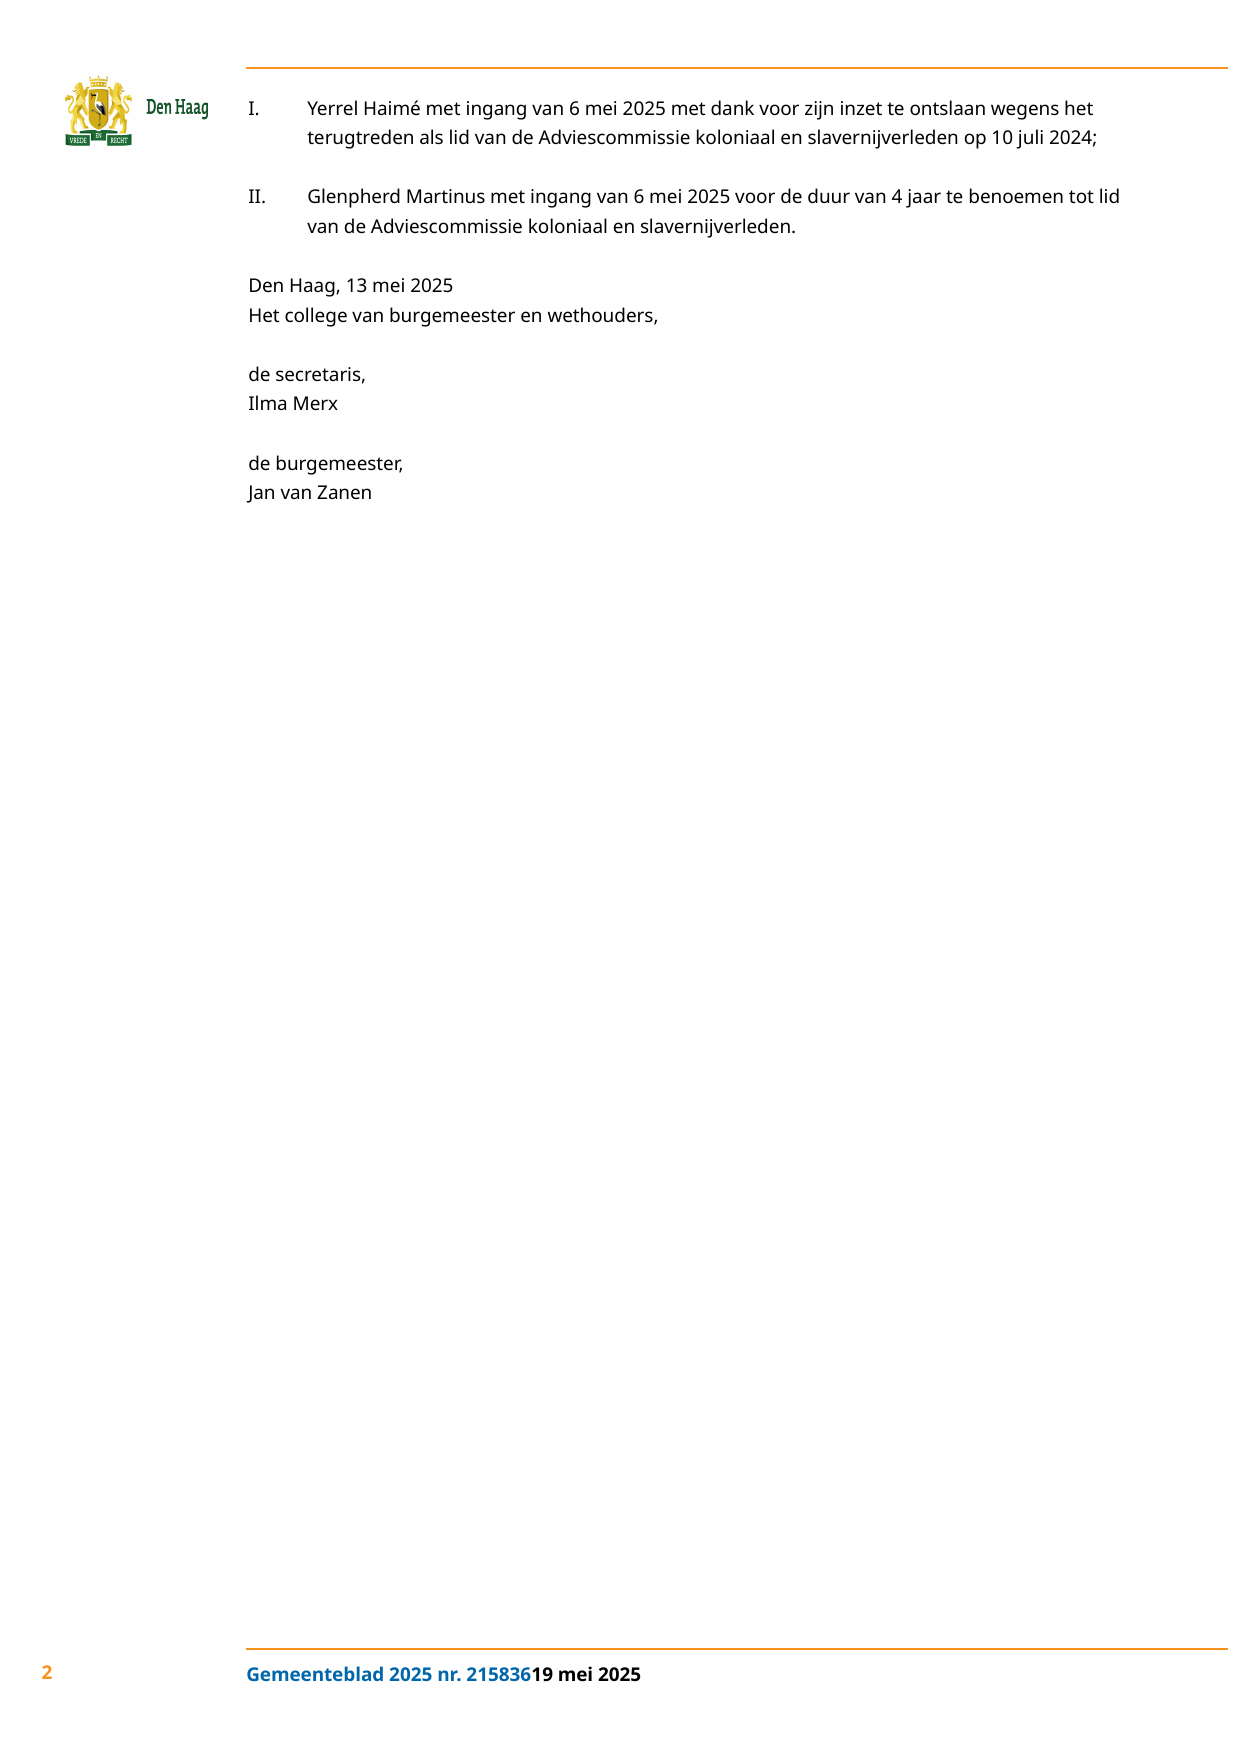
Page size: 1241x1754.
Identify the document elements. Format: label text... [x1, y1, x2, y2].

text Den Haag, 13 mei 2025 [248, 272, 1152, 298]
text de burgemeester, [248, 450, 1152, 476]
text Het college van burgemeester en wethouders, [248, 302, 1152, 328]
text Ilma Merx [248, 391, 1152, 416]
picture [41, 47, 231, 172]
text de secretaris, [248, 361, 1152, 387]
list Glenpherd Martinus met ingang van 6 mei 2025 voor de duur van 4 jaar te benoemen tot lid van de Adviescommissie koloniaal en slavernijverleden. [248, 183, 1152, 239]
text Jan van Zanen [248, 479, 1152, 505]
list Yerrel Haimé met ingang van 6 mei 2025 met dank voor zijn inzet te ontslaan wegens het terugtreden als lid van de Adviescommissie koloniaal en slavernijverleden op 10 juli 2024; [248, 95, 1152, 150]
